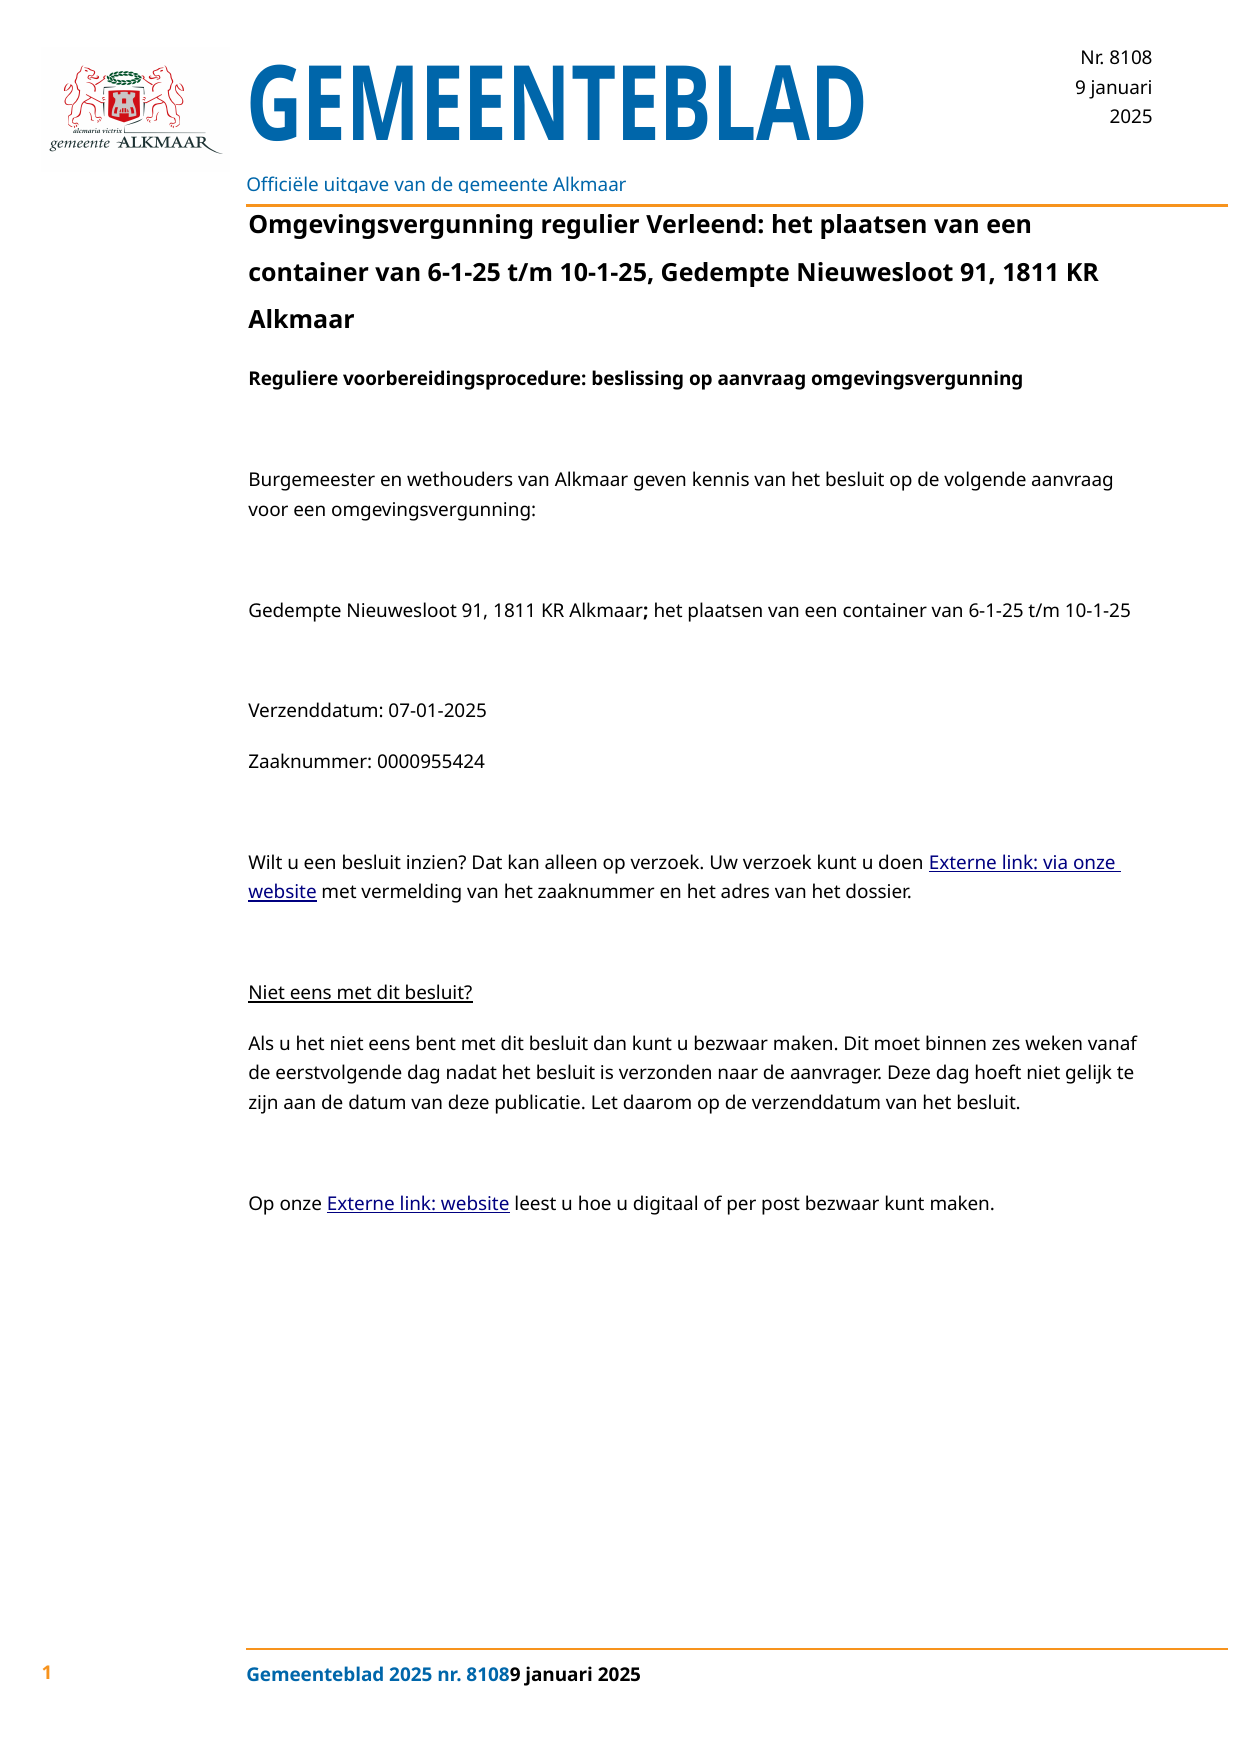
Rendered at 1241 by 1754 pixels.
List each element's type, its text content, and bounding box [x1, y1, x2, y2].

text Niet eens met dit besluit? [248, 979, 1152, 1005]
picture [41, 47, 231, 172]
text Op onze Externe link: website leest u hoe u digitaal of per post bezwaar kunt maken. [248, 1190, 1152, 1215]
text Verzenddatum: 07-01-2025 [248, 698, 1152, 723]
text Gedempte Nieuwesloot 91, 1811 KR Alkmaar; het plaatsen van een container van 6-1-25 t/m 10-1-25 [248, 597, 1152, 622]
text Zaaknummer: 0000955424 [248, 748, 1152, 774]
text Reguliere voorbereidingsprocedure: beslissing op aanvraag omgevingsvergunning [248, 366, 1152, 391]
text Burgemeester en wethouders van Alkmaar geven kennis van het besluit op de volgende aanvraag voor een omgevingsvergunning: [248, 466, 1152, 522]
text Omgevingsvergunning regulier Verleend: het plaatsen van een container van 6-1-25 t/m 10-1-25, Gedempte Nieuwesloot 91, 1811 KR Alkmaar [248, 207, 1152, 336]
text Wilt u een besluit inzien? Dat kan alleen op verzoek. Uw verzoek kunt u doen Externe link: via onze website met vermelding van het zaaknummer en het adres van het dossier. [248, 849, 1152, 904]
text Als u het niet eens bent met dit besluit dan kunt u bezwaar maken. Dit moet binnen zes weken vanaf de eerstvolgende dag nadat het besluit is verzonden naar de aanvrager. Deze dag hoeft niet gelijk te zijn aan de datum van deze publicatie. Let daarom op de verzenddatum van het besluit. [248, 1030, 1152, 1114]
